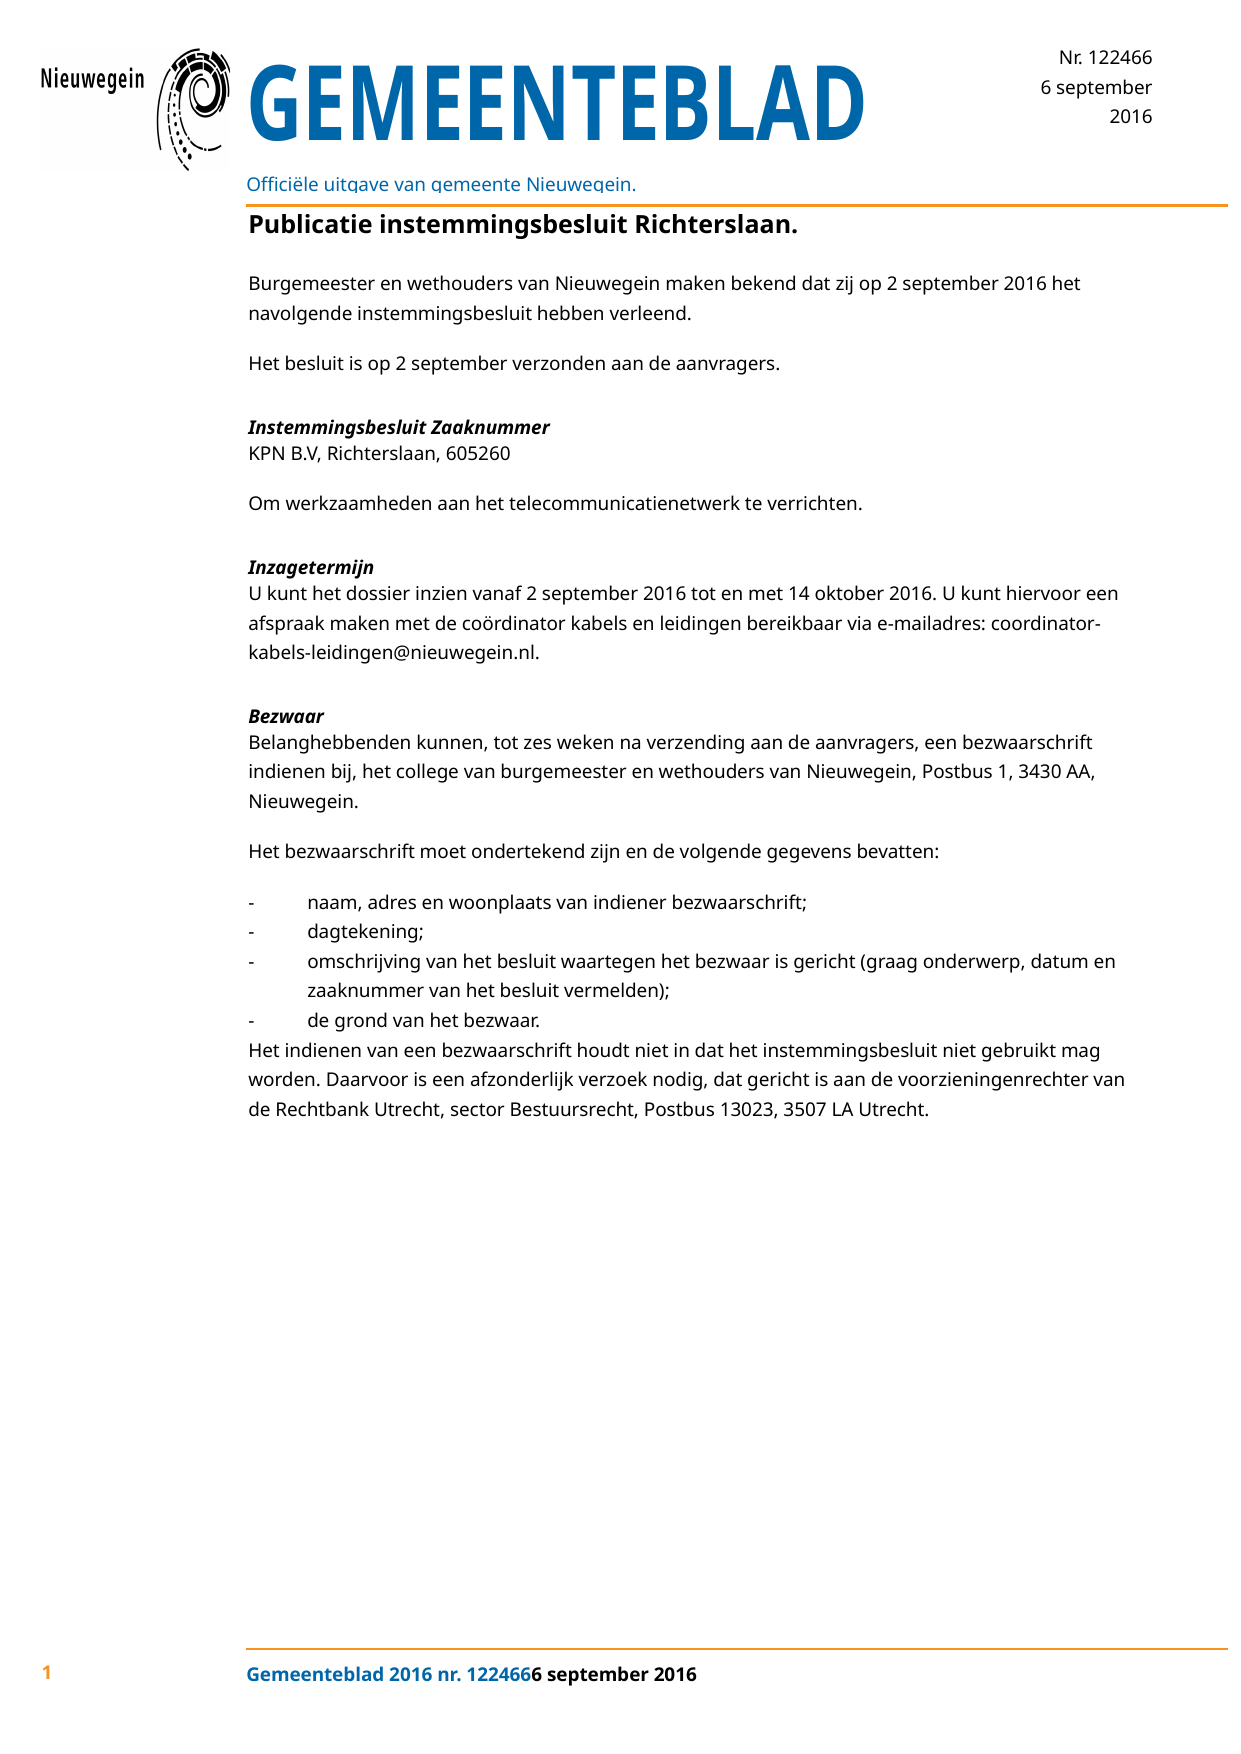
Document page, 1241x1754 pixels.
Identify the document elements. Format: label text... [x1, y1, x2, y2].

text Het bezwaarschrift moet ondertekend zijn en de volgende gegevens bevatten: [248, 838, 1152, 864]
text Het indienen van een bezwaarschrift houdt niet in dat het instemmingsbesluit niet gebruikt mag worden. Daarvoor is een afzonderlijk verzoek nodig, dat gericht is aan de voorzieningenrechter van de Rechtbank Utrecht, sector Bestuursrecht, Postbus 13023, 3507 LA Utrecht. [248, 1037, 1152, 1122]
text Bezwaar [248, 703, 1152, 729]
text KPN B.V, Richterslaan, 605260 [248, 440, 1152, 466]
picture [41, 47, 231, 172]
text Inzagetermijn [248, 554, 1152, 580]
list omschrijving van het besluit waartegen het bezwaar is gericht (graag onderwerp, datum en zaaknummer van het besluit vermelden); [248, 948, 1152, 1003]
text Het besluit is op 2 september verzonden aan de aanvragers. [248, 350, 1152, 376]
text Publicatie instemmingsbesluit Richterslaan. [248, 207, 1152, 241]
list de grond van het bezwaar. [248, 1007, 1152, 1033]
list dagtekening; [248, 918, 1152, 944]
text Burgemeester en wethouders van Nieuwegein maken bekend dat zij op 2 september 2016 het navolgende instemmingsbesluit hebben verleend. [248, 270, 1152, 326]
text Instemmingsbesluit Zaaknummer [248, 414, 1152, 440]
text U kunt het dossier inzien vanaf 2 september 2016 tot en met 14 oktober 2016. U kunt hiervoor een afspraak maken met de coördinator kabels en leidingen bereikbaar via e-mailadres: coordinator-kabels-leidingen@nieuwegein.nl. [248, 580, 1152, 665]
list naam, adres en woonplaats van indiener bezwaarschrift; [248, 889, 1152, 915]
text Belanghebbenden kunnen, tot zes weken na verzending aan de aanvragers, een bezwaarschrift indienen bij, het college van burgemeester en wethouders van Nieuwegein, Postbus 1, 3430 AA, Nieuwegein. [248, 729, 1152, 814]
text Om werkzaamheden aan het telecommunicatienetwerk te verrichten. [248, 490, 1152, 516]
